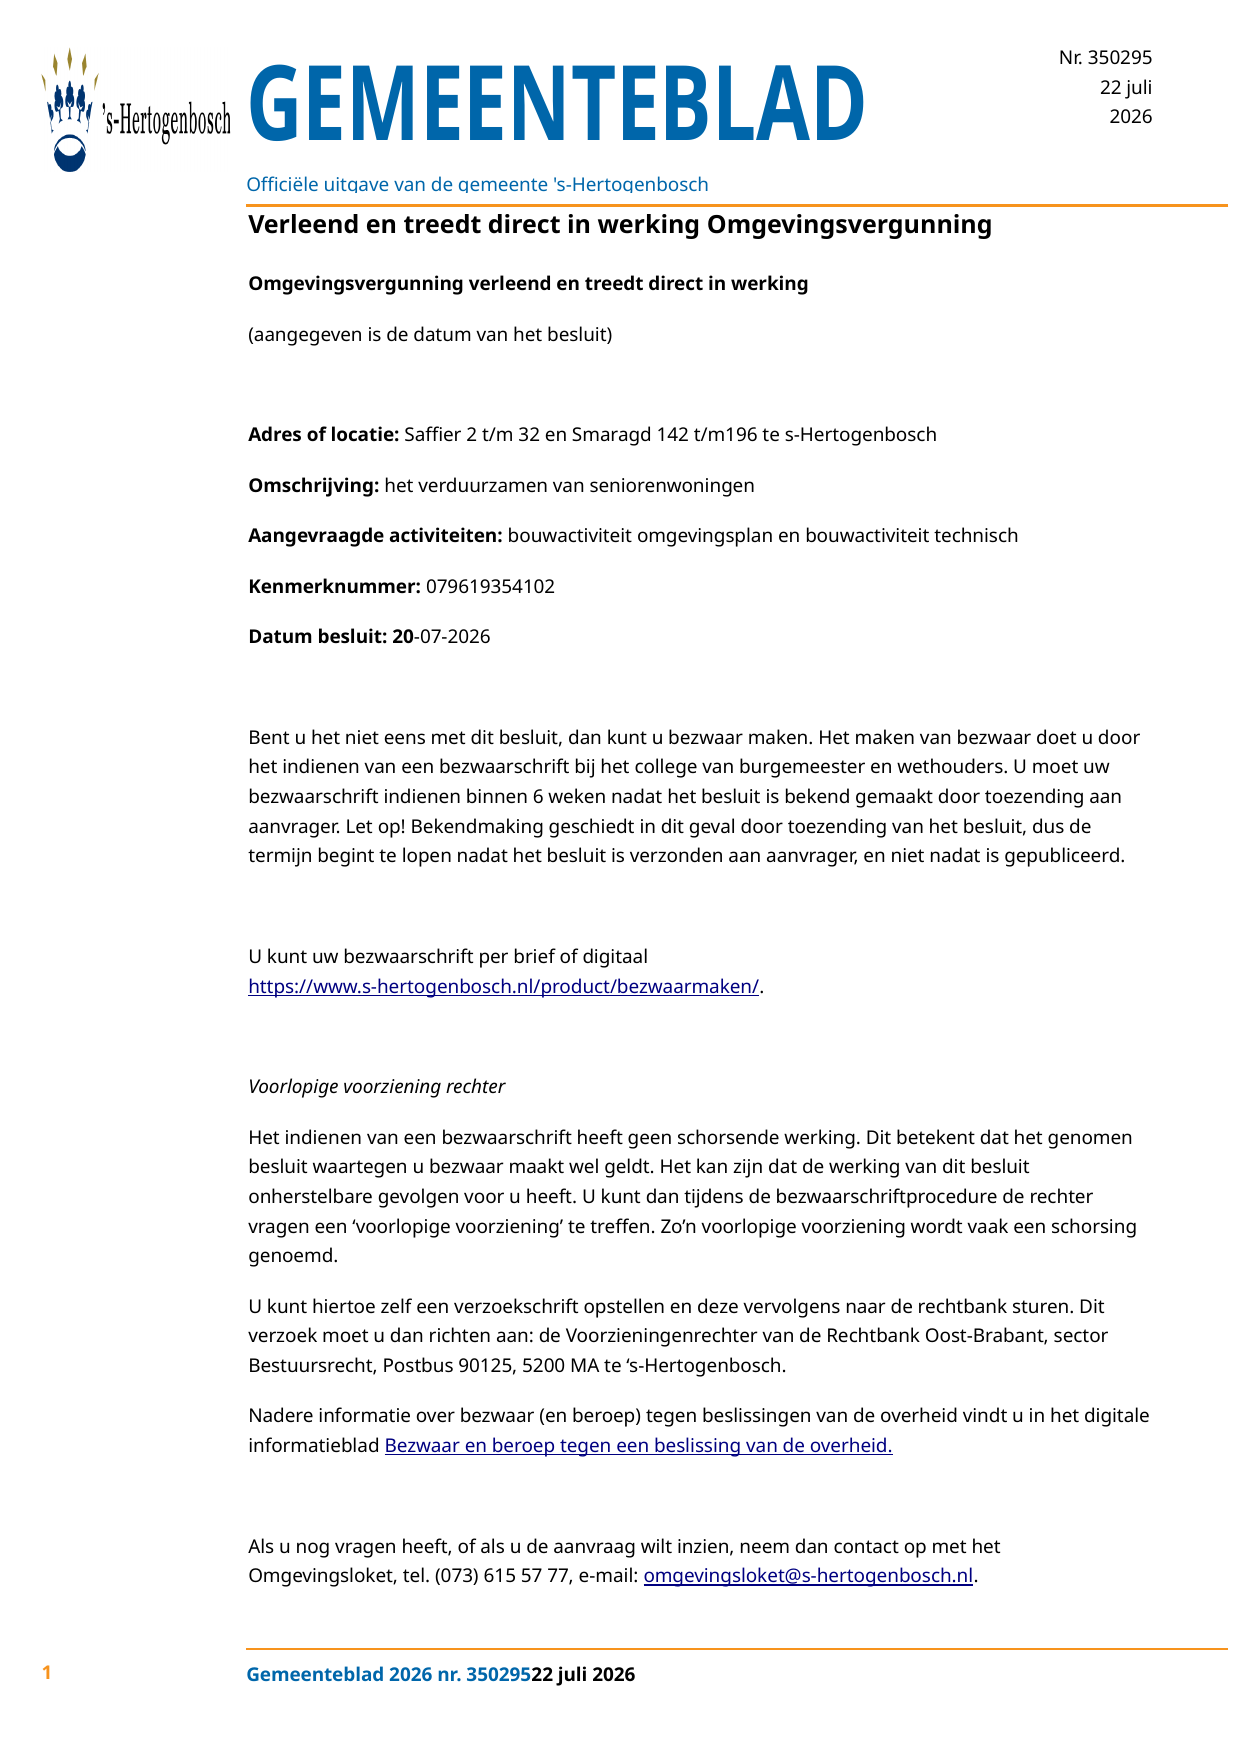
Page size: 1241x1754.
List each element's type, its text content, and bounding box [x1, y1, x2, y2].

text U kunt hiertoe zelf een verzoekschrift opstellen en deze vervolgens naar de rechtbank sturen. Dit verzoek moet u dan richten aan: de Voorzieningenrechter van de Rechtbank Oost-Brabant, sector Bestuursrecht, Postbus 90125, 5200 MA te ‘s-Hertogenbosch. [248, 1293, 1152, 1378]
text Adres of locatie: Saffier 2 t/m 32 en Smaragd 142 t/m196 te s-Hertogenbosch [248, 422, 1152, 447]
text U kunt uw bezwaarschrift per brief of digitaal https://www.s-hertogenbosch.nl/product/bezwaarmaken/. [248, 943, 1152, 998]
text Voorlopige voorziening rechter [248, 1074, 1152, 1099]
text Aangevraagde activiteiten: bouwactiviteit omgevingsplan en bouwactiviteit technisch [248, 522, 1152, 548]
text Verleend en treedt direct in werking Omgevingsvergunning [248, 207, 1152, 241]
text Datum besluit: 20-07-2026 [248, 623, 1152, 649]
text Kenmerknummer: 079619354102 [248, 573, 1152, 598]
text Het indienen van een bezwaarschrift heeft geen schorsende werking. Dit betekent dat het genomen besluit waartegen u bezwaar maakt wel geldt. Het kan zijn dat de werking van dit besluit onherstelbare gevolgen voor u heeft. U kunt dan tijdens de bezwaarschriftprocedure de rechter vragen een ‘voorlopige voorziening’ te treffen. Zo’n voorlopige voorziening wordt vaak een schorsing genoemd. [248, 1124, 1152, 1268]
text (aangegeven is de datum van het besluit) [248, 321, 1152, 346]
text Omgevingsvergunning verleend en treedt direct in werking [248, 270, 1152, 296]
text Bent u het niet eens met dit besluit, dan kunt u bezwaar maken. Het maken van bezwaar doet u door het indienen van een bezwaarschrift bij het college van burgemeester en wethouders. U moet uw bezwaarschrift indienen binnen 6 weken nadat het besluit is bekend gemaakt door toezending aan aanvrager. Let op! Bekendmaking geschiedt in dit geval door toezending van het besluit, dus de termijn begint te lopen nadat het besluit is verzonden aan aanvrager, en niet nadat is gepubliceerd. [248, 724, 1152, 868]
text Als u nog vragen heeft, of als u de aanvraag wilt inzien, neem dan contact op met het Omgevingsloket, tel. (073) 615 57 77, e-mail: omgevingsloket@s-hertogenbosch.nl. [248, 1533, 1152, 1588]
text Omschrijving: het verduurzamen van seniorenwoningen [248, 472, 1152, 498]
picture [41, 47, 231, 172]
text Nadere informatie over bezwaar (en beroep) tegen beslissingen van de overheid vindt u in het digitale informatieblad Bezwaar en beroep tegen een beslissing van de overheid. [248, 1402, 1152, 1458]
